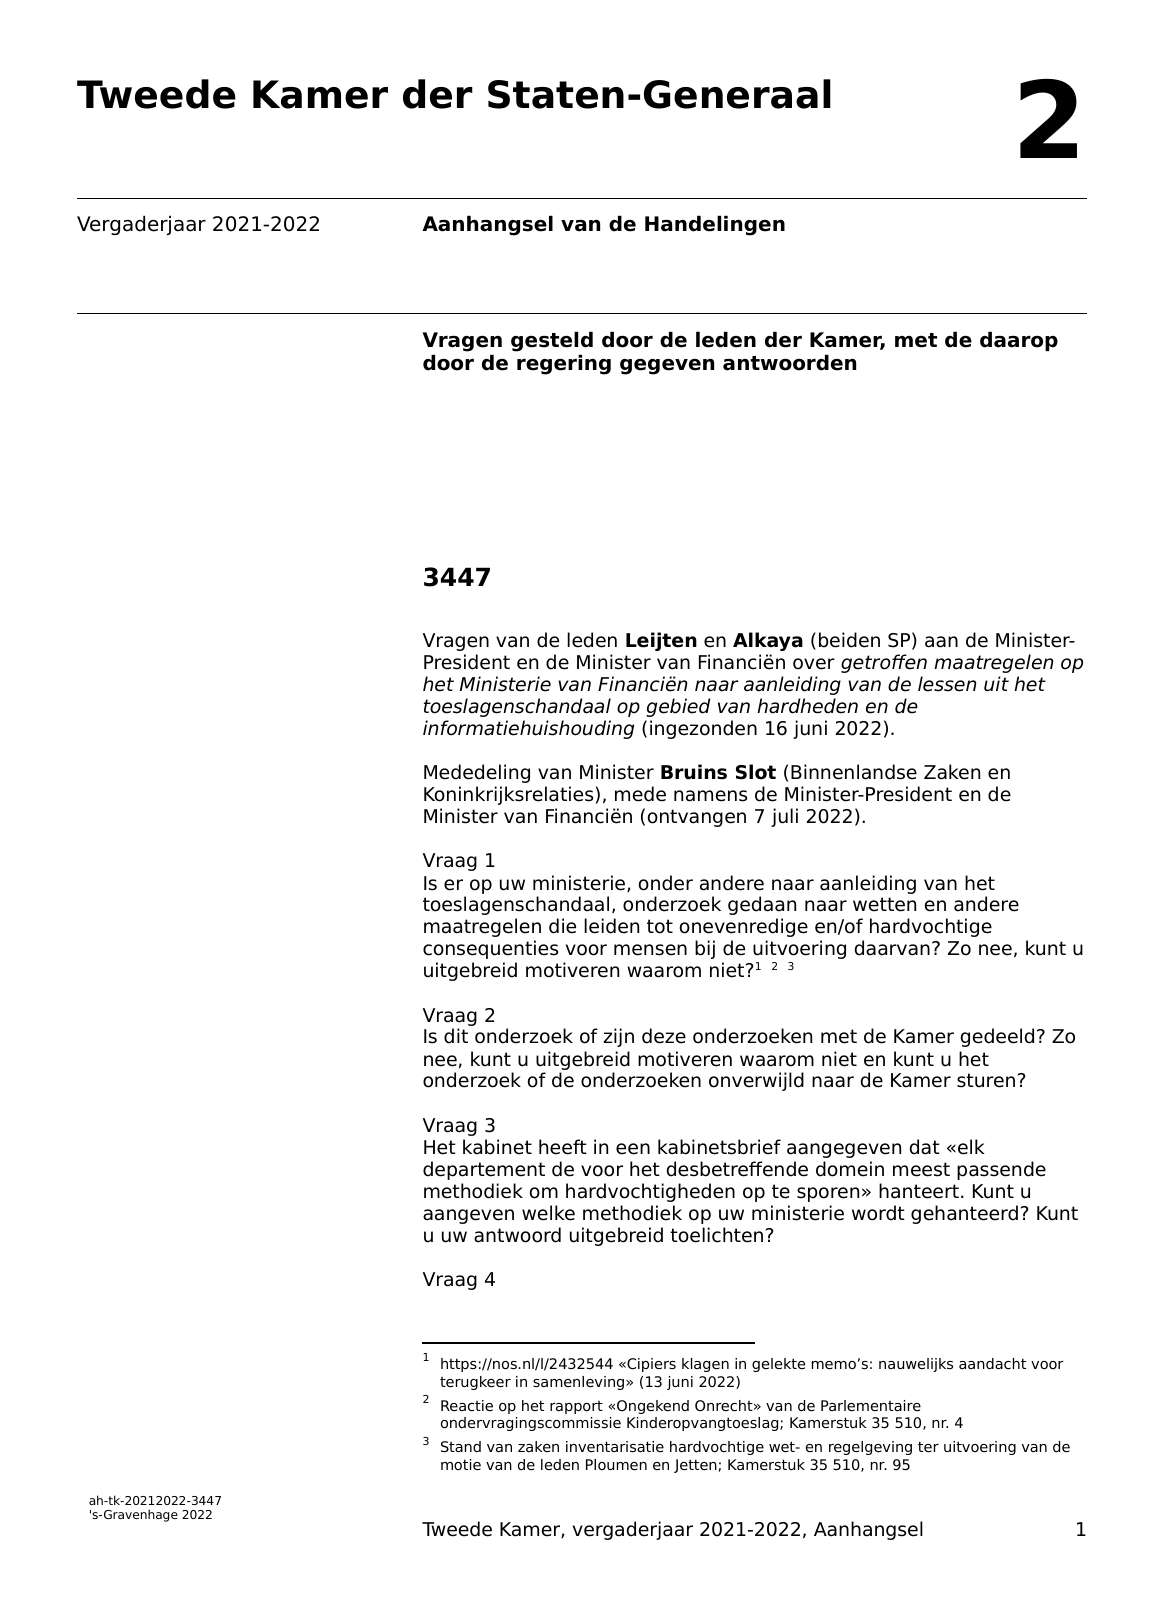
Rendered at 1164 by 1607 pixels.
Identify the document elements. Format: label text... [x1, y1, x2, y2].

text Vraag 4 [422, 1269, 1087, 1291]
text Reactie op het rapport «Ongekend Onrecht» van de Parlementaire ondervragingscommissie Kinderopvangtoeslag; Kamerstuk 35 510, nr. 4 [422, 1393, 1087, 1432]
text ah-tk-20212022-3447 [88, 1494, 323, 1508]
text Vragen van de leden Leijten en Alkaya (beiden SP) aan de Minister-President en de Minister van Financiën over getroffen maatregelen op het Ministerie van Financiën naar aanleiding van de lessen uit het toeslagenschandaal op gebied van hardheden en de informatiehuishouding (ingezonden 16 juni 2022). [422, 630, 1087, 740]
table_header Tweede Kamer der Staten-Generaal [77, 59, 886, 198]
text Vraag 3 [422, 1114, 1087, 1137]
table_cell Vergaderjaar 2021-2022 [77, 199, 422, 313]
text Vraag 2 [422, 1004, 1087, 1026]
text 3447 [422, 563, 1087, 592]
text Stand van zaken inventarisatie hardvochtige wet- en regelgeving ter uitvoering van de motie van de leden Ploumen en Jetten; Kamerstuk 35 510, nr. 95 [422, 1435, 1087, 1474]
text Is dit onderzoek of zijn deze onderzoeken met de Kamer gedeeld? Zo nee, kunt u uitgebreid motiveren waarom niet en kunt u het onderzoek of de onderzoeken onverwijld naar de Kamer sturen? [422, 1026, 1087, 1092]
text Mededeling van Minister Bruins Slot (Binnenlandse Zaken en Koninkrijksrelaties), mede namens de Minister-President en de Minister van Financiën (ontvangen 7 juli 2022). [422, 762, 1087, 828]
text 's-Gravenhage 2022 [88, 1508, 323, 1522]
text https://nos.nl/l/2432544 «Cipiers klagen in gelekte memo’s: nauwelijks aandacht voor terugkeer in samenleving» (13 juni 2022) [422, 1352, 1087, 1391]
table_cell [77, 314, 422, 375]
text Het kabinet heeft in een kabinetsbrief aangegeven dat «elk departement de voor het desbetreffende domein meest passende methodiek om hardvochtigheden op te sporen» hanteert. Kunt u aangeven welke methodiek op uw ministerie wordt gehanteerd? Kunt u uw antwoord uitgebreid toelichten? [422, 1137, 1087, 1246]
table_cell Aanhangsel van de Handelingen [422, 199, 1087, 313]
table_header 2 [886, 59, 1087, 198]
text Vraag 1 [422, 850, 1087, 872]
text Is er op uw ministerie, onder andere naar aanleiding van het toeslagenschandaal, onderzoek gedaan naar wetten en andere maatregelen die leiden tot onevenredige en/of hardvochtige consequenties voor mensen bij de uitvoering daarvan? Zo nee, kunt u uitgebreid motiveren waarom niet? [422, 872, 1087, 982]
table_cell Vragen gesteld door de leden der Kamer, met de daarop door de regering gegeven antwoorden [422, 314, 1087, 375]
